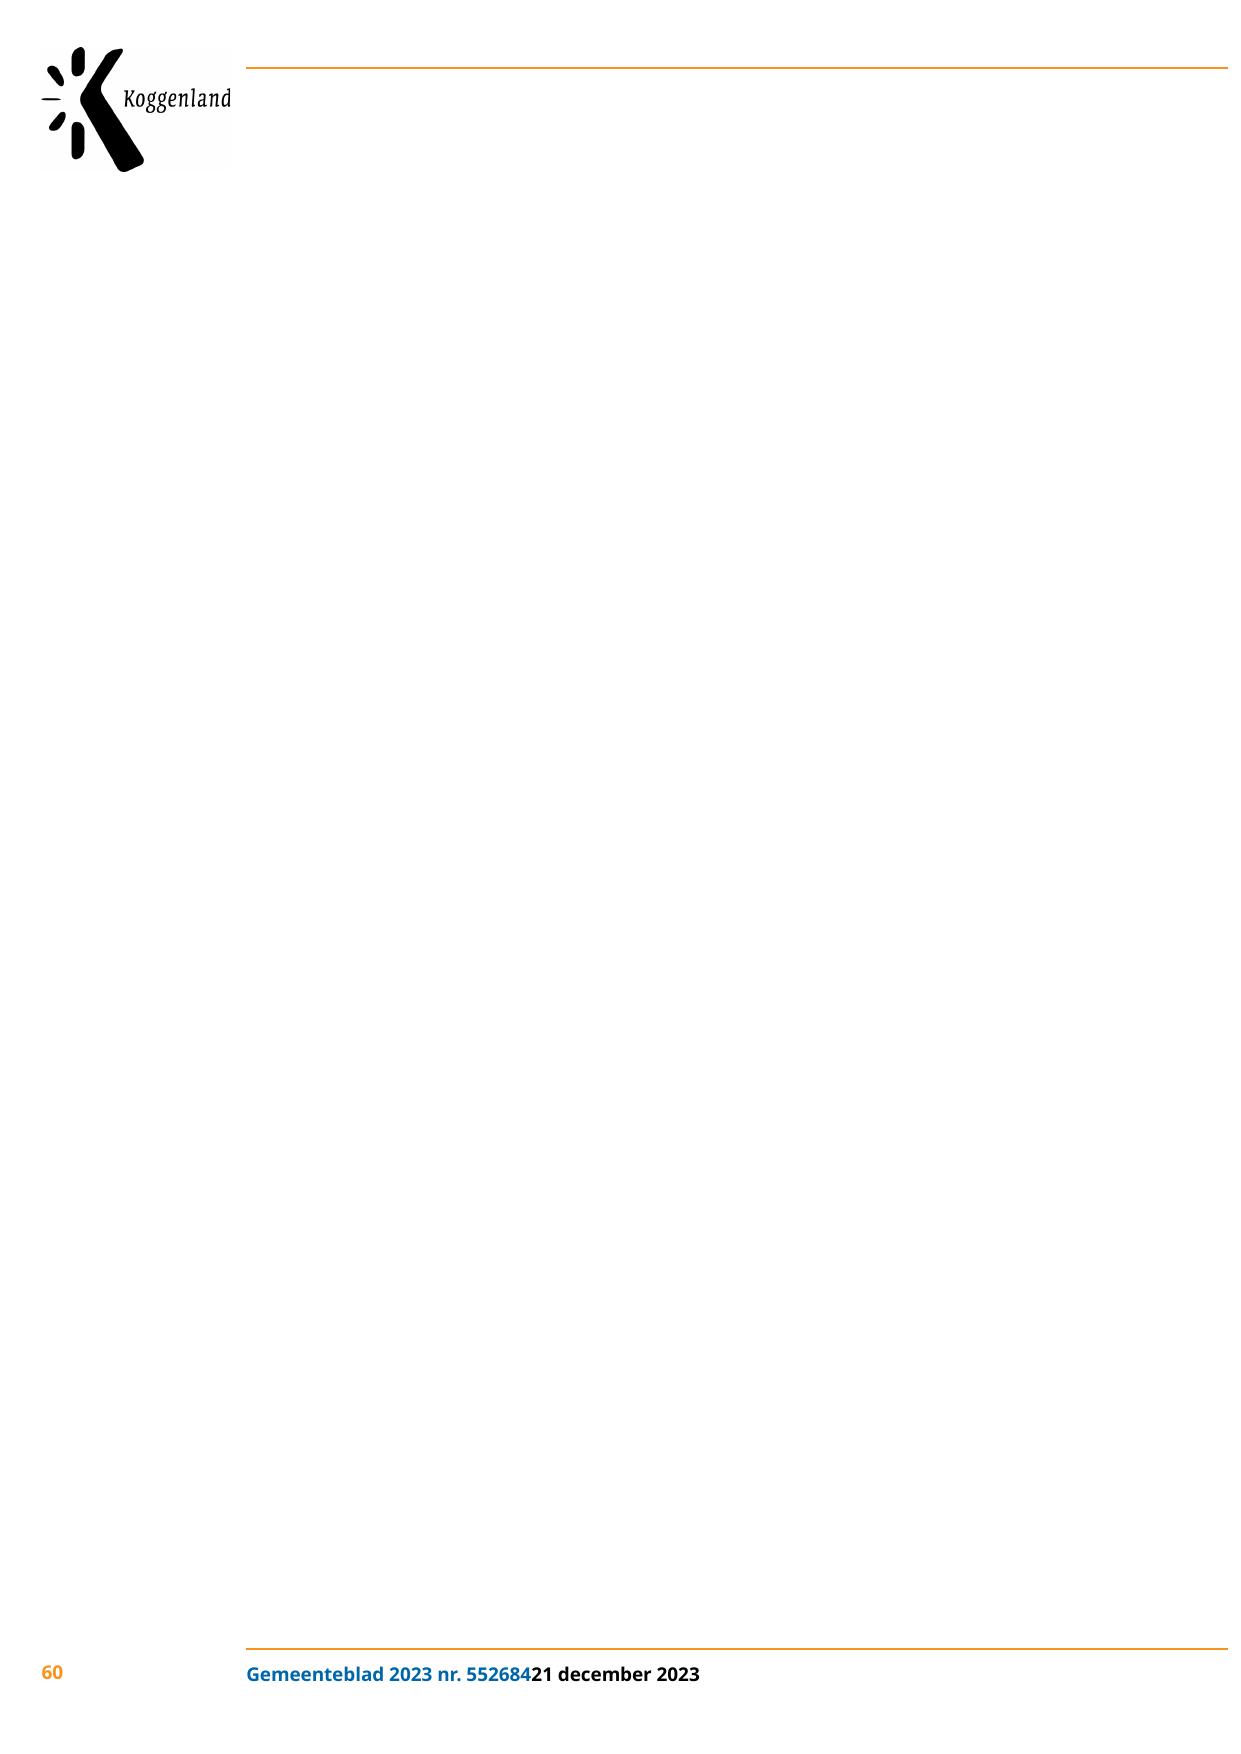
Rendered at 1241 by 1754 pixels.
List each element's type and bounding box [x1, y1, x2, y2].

picture [41, 47, 231, 172]
